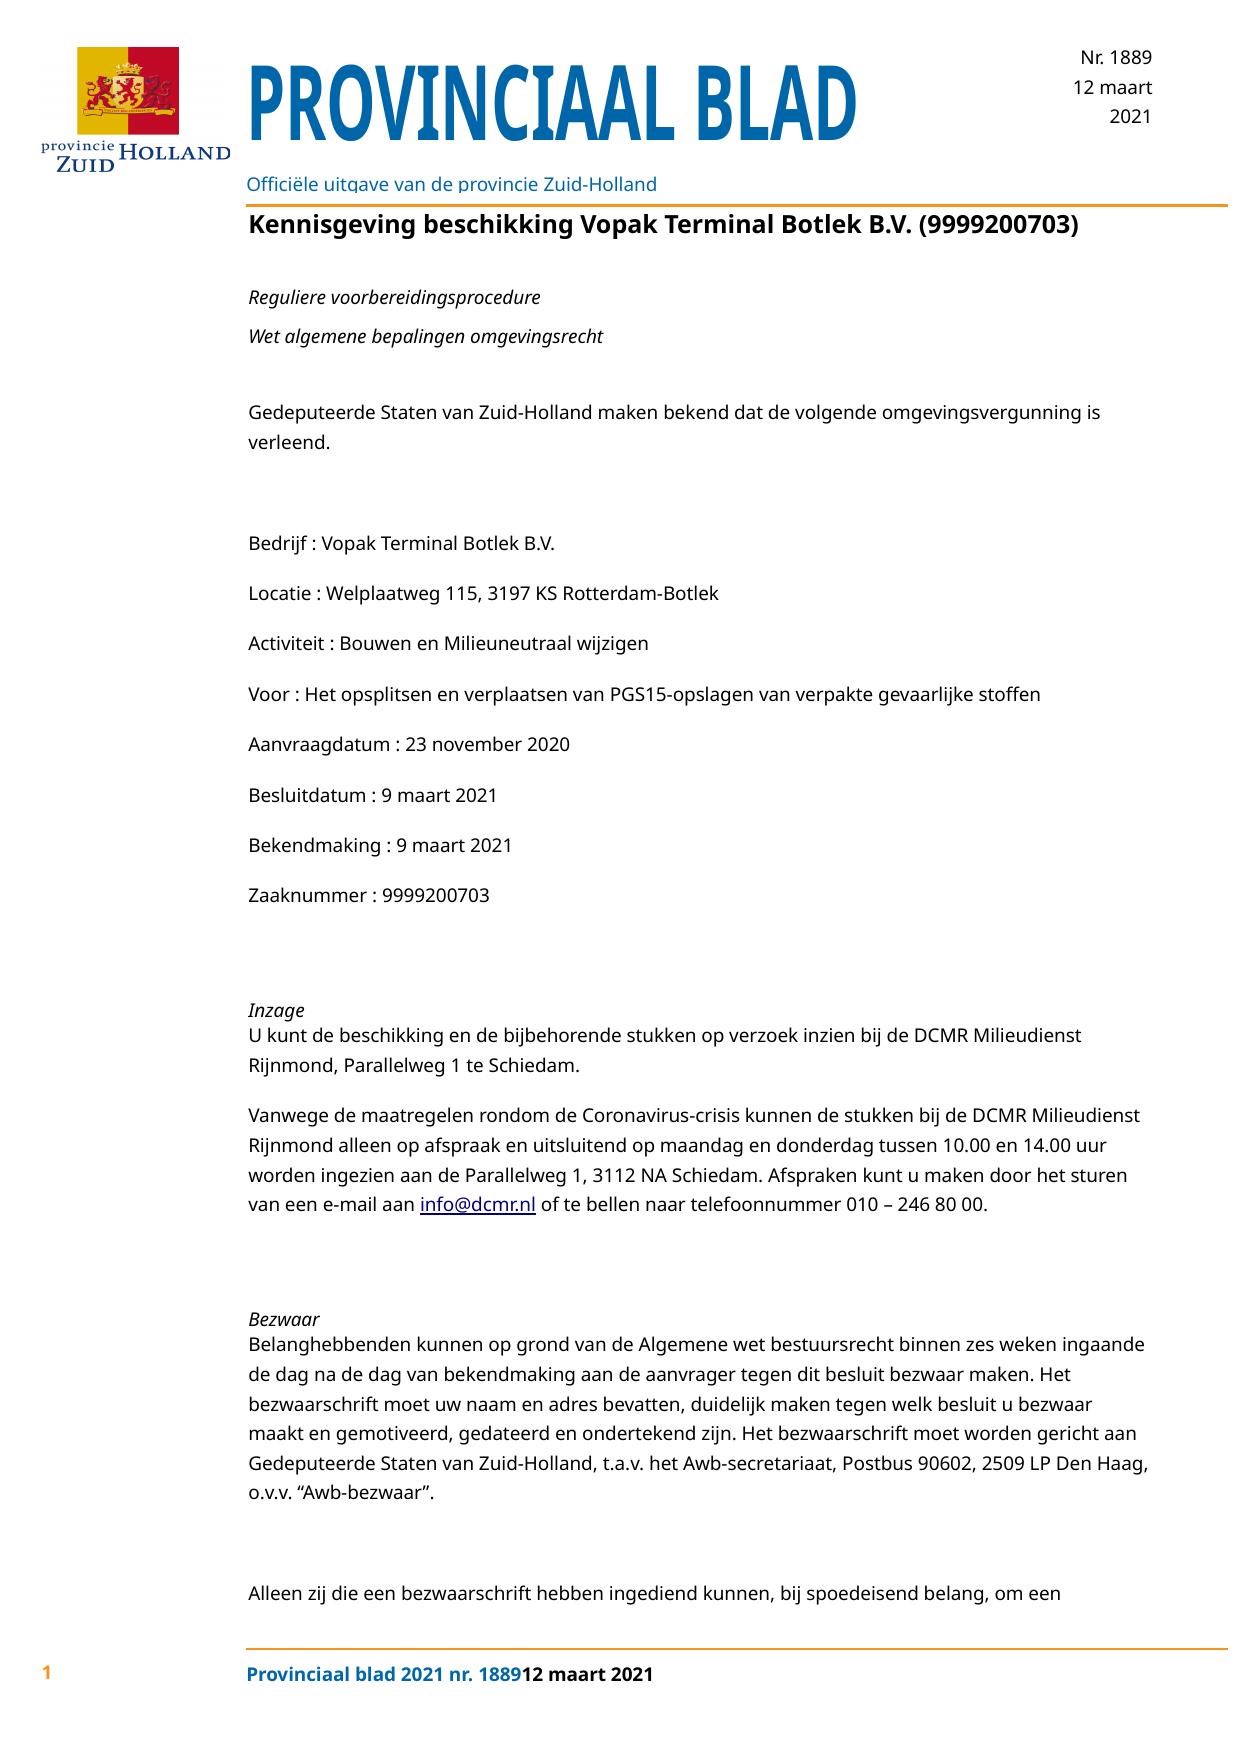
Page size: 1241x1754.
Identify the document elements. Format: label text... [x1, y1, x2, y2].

text Alleen zij die een bezwaarschrift hebben ingediend kunnen, bij spoedeisend belang, om een [248, 1580, 1152, 1606]
text Inzage [248, 997, 1152, 1023]
text Gedeputeerde Staten van Zuid-Holland maken bekend dat de volgende omgevingsvergunning is verleend. [248, 399, 1152, 454]
text Locatie : Welplaatweg 115, 3197 KS Rotterdam-Botlek [248, 580, 1152, 606]
text Bedrijf : Vopak Terminal Botlek B.V. [248, 530, 1152, 555]
text Voor : Het opsplitsen en verplaatsen van PGS15-opslagen van verpakte gevaarlijke stoffen [248, 681, 1152, 707]
text Vanwege de maatregelen rondom de Coronavirus-crisis kunnen de stukken bij de DCMR Milieudienst Rijnmond alleen op afspraak en uitsluitend op maandag en donderdag tussen 10.00 en 14.00 uur worden ingezien aan de Parallelweg 1, 3112 NA Schiedam. Afspraken kunt u maken door het sturen van een e-mail aan info@dcmr.nl of te bellen naar telefoonnummer 010 – 246 80 00. [248, 1103, 1152, 1217]
text Reguliere voorbereidingsprocedure [248, 284, 1152, 309]
picture [41, 47, 231, 172]
text U kunt de beschikking en de bijbehorende stukken op verzoek inzien bij de DCMR Milieudienst Rijnmond, Parallelweg 1 te Schiedam. [248, 1023, 1152, 1078]
text Zaaknummer : 9999200703 [248, 883, 1152, 908]
text Wet algemene bepalingen omgevingsrecht [248, 323, 1152, 349]
text Besluitdatum : 9 maart 2021 [248, 782, 1152, 807]
text Activiteit : Bouwen en Milieuneutraal wijzigen [248, 631, 1152, 656]
text Aanvraagdatum : 23 november 2020 [248, 731, 1152, 757]
text Bezwaar [248, 1306, 1152, 1332]
text Kennisgeving beschikking Vopak Terminal Botlek B.V. (9999200703) [248, 207, 1152, 241]
text Belanghebbenden kunnen op grond van de Algemene wet bestuursrecht binnen zes weken ingaande de dag na de dag van bekendmaking aan de aanvrager tegen dit besluit bezwaar maken. Het bezwaarschrift moet uw naam en adres bevatten, duidelijk maken tegen welk besluit u bezwaar maakt en gemotiveerd, gedateerd en ondertekend zijn. Het bezwaarschrift moet worden gericht aan Gedeputeerde Staten van Zuid-Holland, t.a.v. het Awb-secretariaat, Postbus 90602, 2509 LP Den Haag, o.v.v. “Awb-bezwaar”. [248, 1332, 1152, 1505]
text Bekendmaking : 9 maart 2021 [248, 832, 1152, 858]
